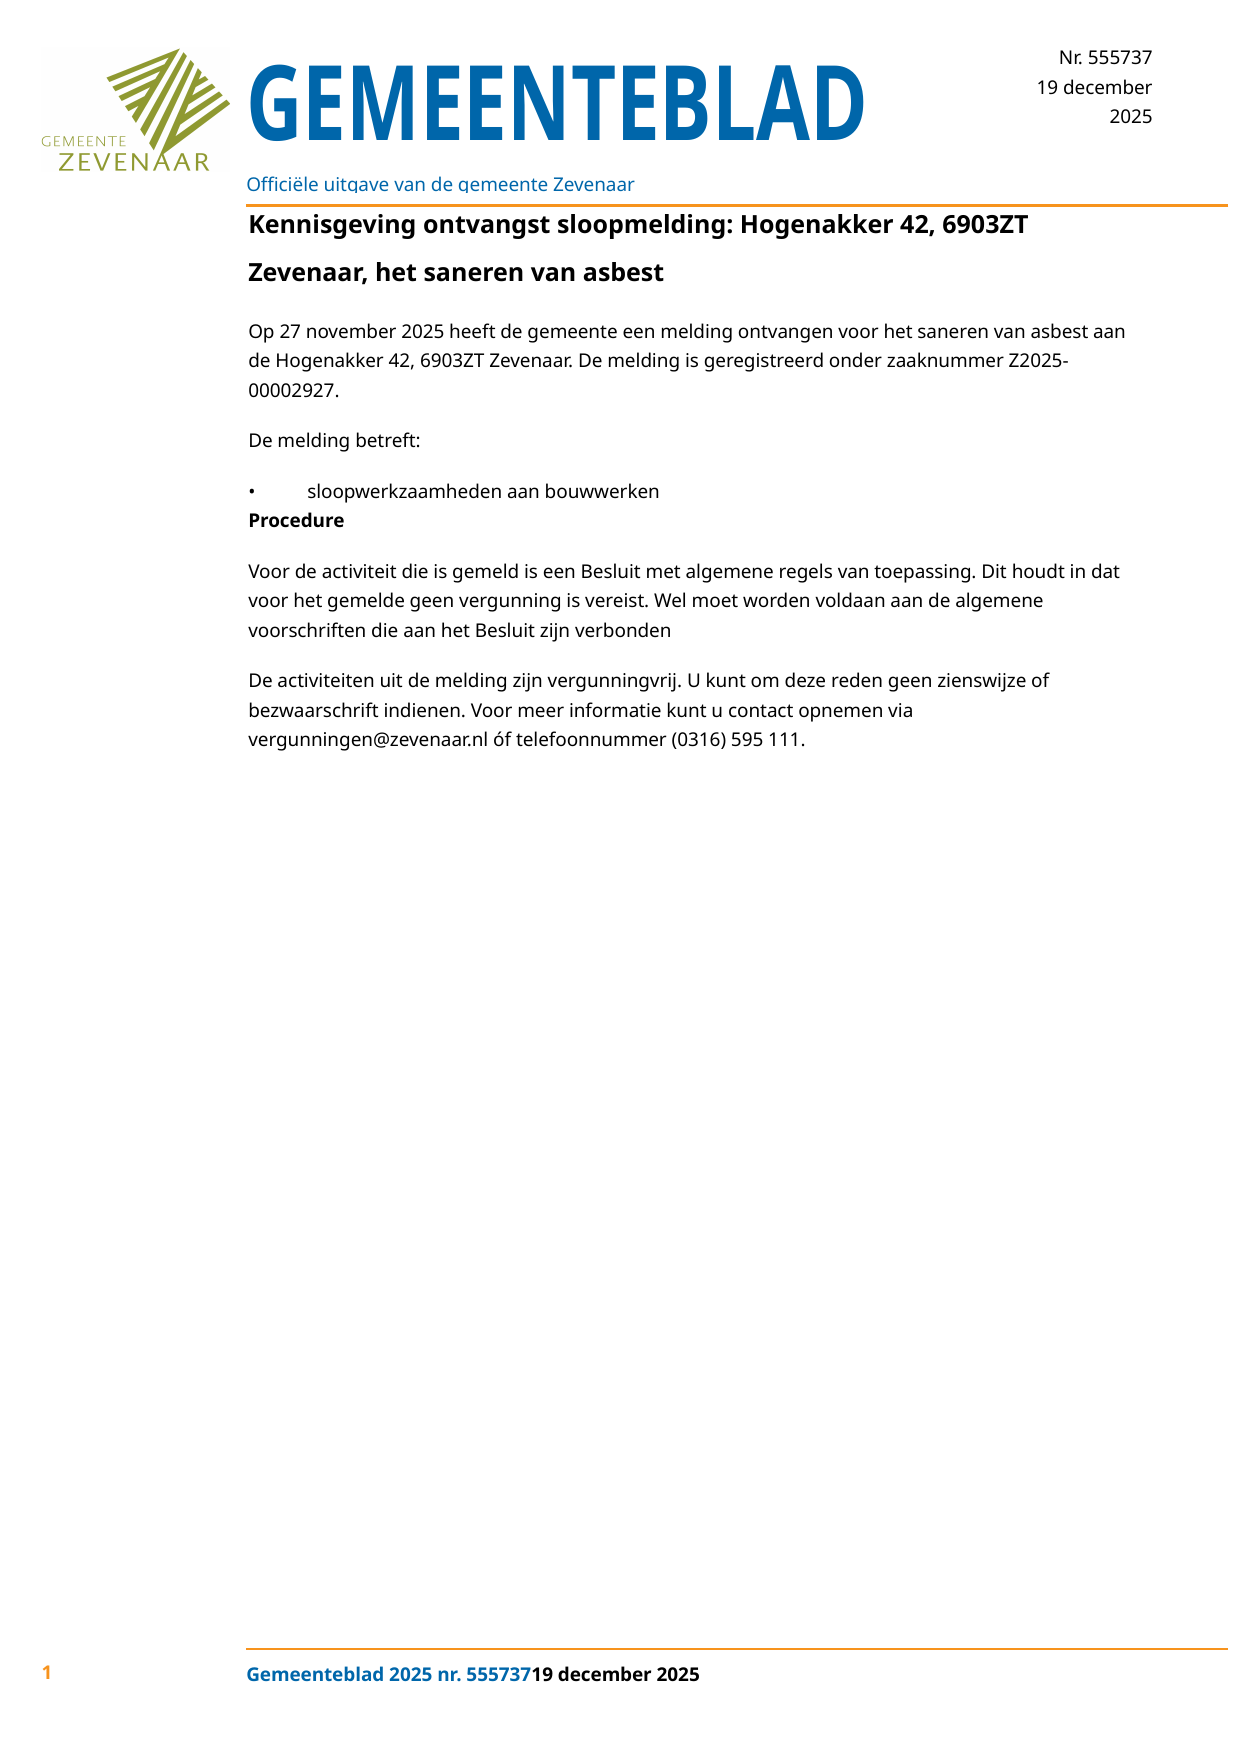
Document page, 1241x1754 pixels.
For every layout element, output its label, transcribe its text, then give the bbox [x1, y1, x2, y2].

text Procedure [248, 507, 1152, 533]
text Kennisgeving ontvangst sloopmelding: Hogenakker 42, 6903ZT Zevenaar, het saneren van asbest [248, 207, 1152, 288]
picture [41, 47, 231, 172]
text Voor de activiteit die is gemeld is een Besluit met algemene regels van toepassing. Dit houdt in dat voor het gemelde geen vergunning is vereist. Wel moet worden voldaan aan de algemene voorschriften die aan het Besluit zijn verbonden [248, 558, 1152, 643]
text De melding betreft: [248, 427, 1152, 453]
list sloopwerkzaamheden aan bouwwerken [248, 478, 1152, 504]
text Op 27 november 2025 heeft de gemeente een melding ontvangen voor het saneren van asbest aan de Hogenakker 42, 6903ZT Zevenaar. De melding is geregistreerd onder zaaknummer Z2025-00002927. [248, 318, 1152, 403]
text De activiteiten uit de melding zijn vergunningvrij. U kunt om deze reden geen zienswijze of bezwaarschrift indienen. Voor meer informatie kunt u contact opnemen via vergunningen@zevenaar.nl óf telefoonnummer (0316) 595 111. [248, 667, 1152, 752]
